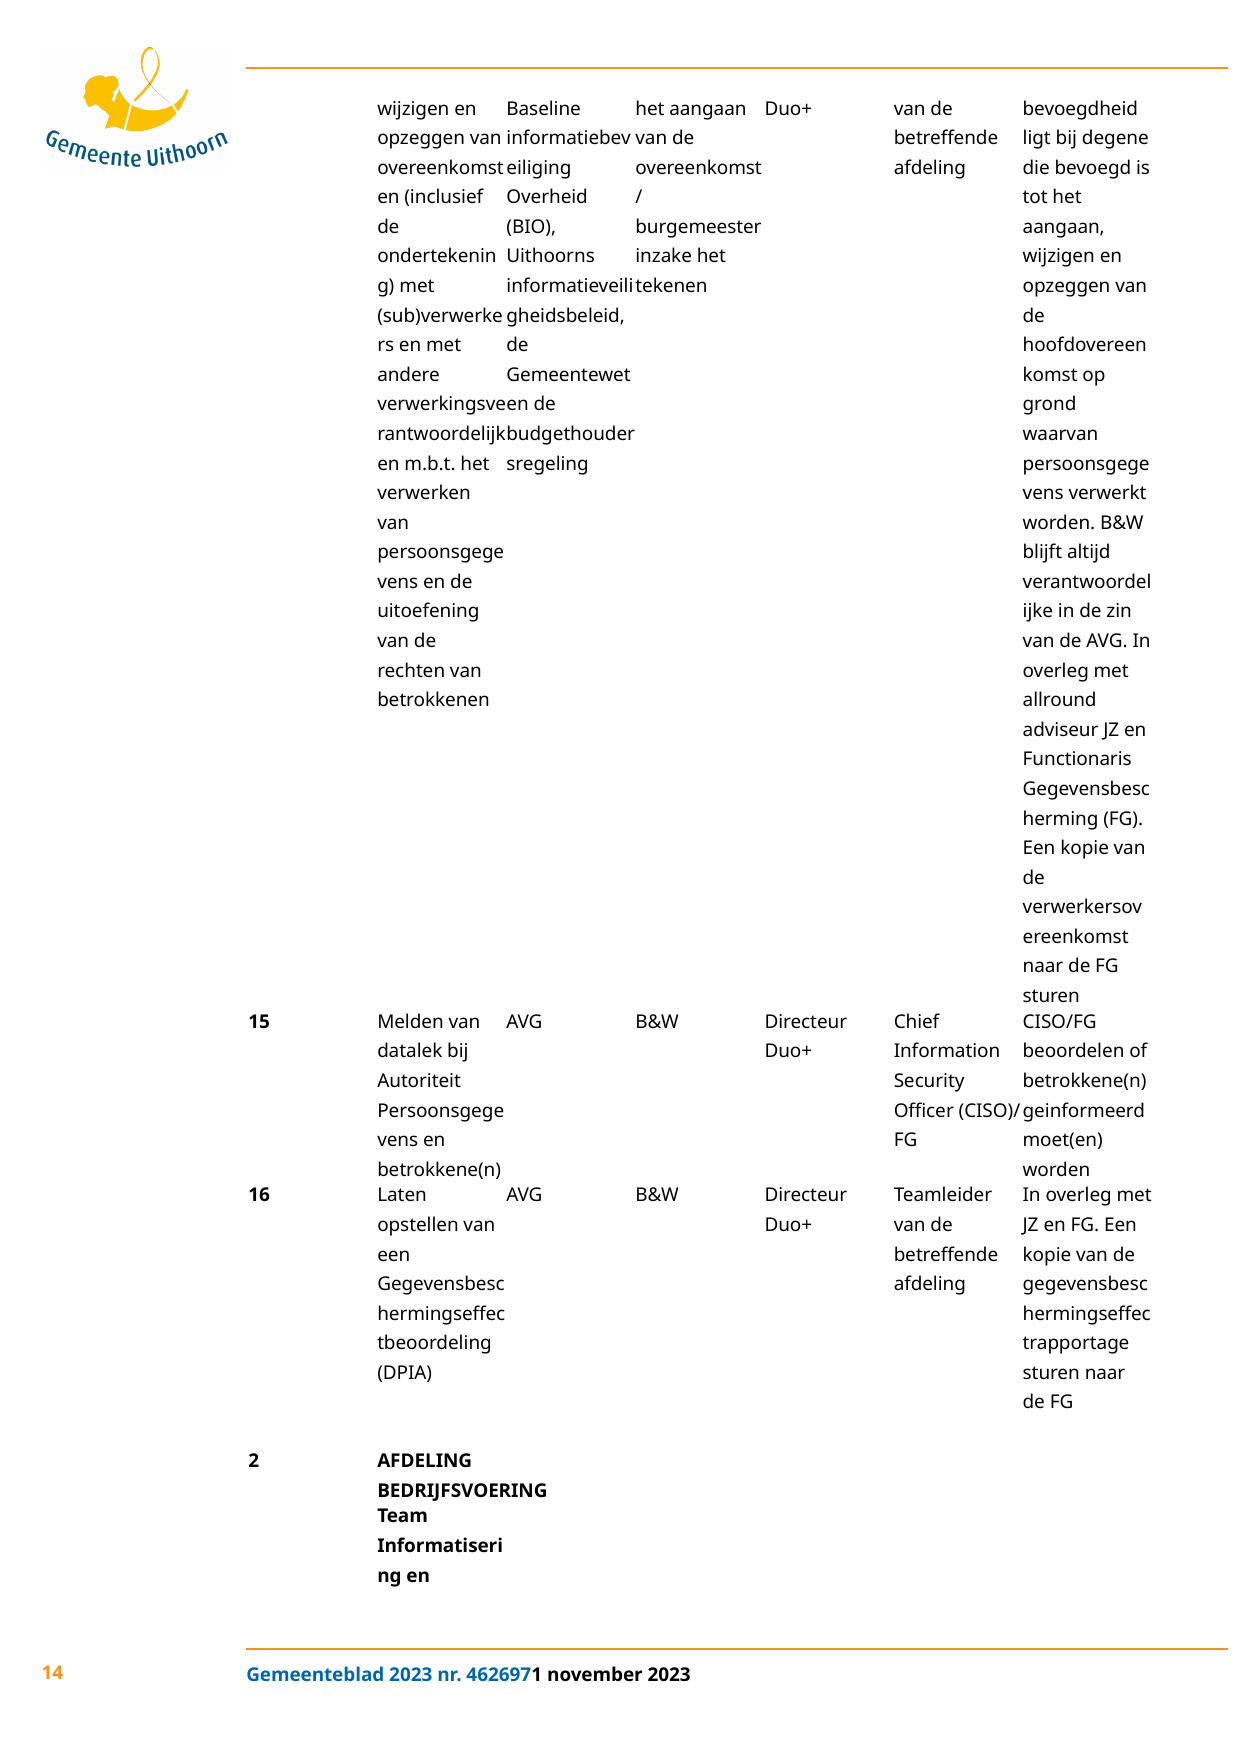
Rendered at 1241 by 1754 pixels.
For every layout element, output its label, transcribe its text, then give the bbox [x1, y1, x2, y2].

table_cell Baseline informatiebeveiliging Overheid (BIO), Uithoorns informatieveiligheidsbeleid, de Gemeentewet en de budgethoudersregeling [506, 95, 635, 1008]
table_cell Melden van datalek bij Autoriteit Persoonsgegevens en betrokkene(n) [377, 1008, 506, 1182]
table_header 2 [248, 1448, 377, 1503]
table_cell Laten opstellen van een Gegevensbeschermingseffectbeoordeling (DPIA) [377, 1182, 506, 1414]
table_cell [248, 1503, 377, 1588]
table_cell [764, 1503, 893, 1588]
table_cell bevoegdheid ligt bij degene die bevoegd is tot het aangaan, wijzigen en opzeggen van de hoofdovereenkomst op grond waarvan persoonsgegevens verwerkt worden. B&W blijft altijd verantwoordelijke in de zin van de AVG. In overleg met allround adviseur JZ en Functionaris Gegevensbescherming (FG). Een kopie van de verwerkersovereenkomst naar de FG sturen [1023, 95, 1152, 1008]
table_header [635, 1448, 764, 1503]
table_cell [1023, 1503, 1152, 1588]
table_cell van de betreffende afdeling [894, 95, 1022, 1008]
table_cell Team Informatisering en [377, 1503, 506, 1588]
table_header [764, 1448, 893, 1503]
table_cell Directeur Duo+ [764, 1008, 893, 1182]
table_cell AVG [506, 1182, 635, 1414]
table_cell Duo+ [764, 95, 893, 1008]
table_cell Chief Information Security Officer (CISO)/ FG [894, 1008, 1022, 1182]
table_header [894, 1448, 1022, 1503]
table_cell 15 [248, 1008, 377, 1182]
table_cell [894, 1503, 1022, 1588]
picture [41, 47, 231, 172]
table_header [1023, 1448, 1152, 1503]
table_cell 16 [248, 1182, 377, 1414]
table_cell [248, 95, 377, 1008]
table_cell B&W [635, 1008, 764, 1182]
table_cell CISO/FG beoordelen of betrokkene(n) geinformeerd moet(en) worden [1023, 1008, 1152, 1182]
table_cell het aangaan van de overeenkomst/ burgemeester inzake het tekenen [635, 95, 764, 1008]
table_cell wijzigen en opzeggen van overeenkomsten (inclusief de ondertekening) met (sub)verwerkers en met andere verwerkingsverantwoordelijken m.b.t. het verwerken van persoonsgegevens en de uitoefening van de rechten van betrokkenen [377, 95, 506, 1008]
table_cell [506, 1503, 635, 1588]
table_cell [635, 1503, 764, 1588]
table_cell B&W [635, 1182, 764, 1414]
table_cell Directeur Duo+ [764, 1182, 893, 1414]
table_cell Teamleider van de betreffende afdeling [894, 1182, 1022, 1414]
table_cell In overleg met JZ en FG. Een kopie van de gegevensbeschermingseffectrapportage sturen naar de FG [1023, 1182, 1152, 1414]
table_header AFDELING BEDRIJFSVOERING [377, 1448, 635, 1503]
table_cell AVG [506, 1008, 635, 1182]
